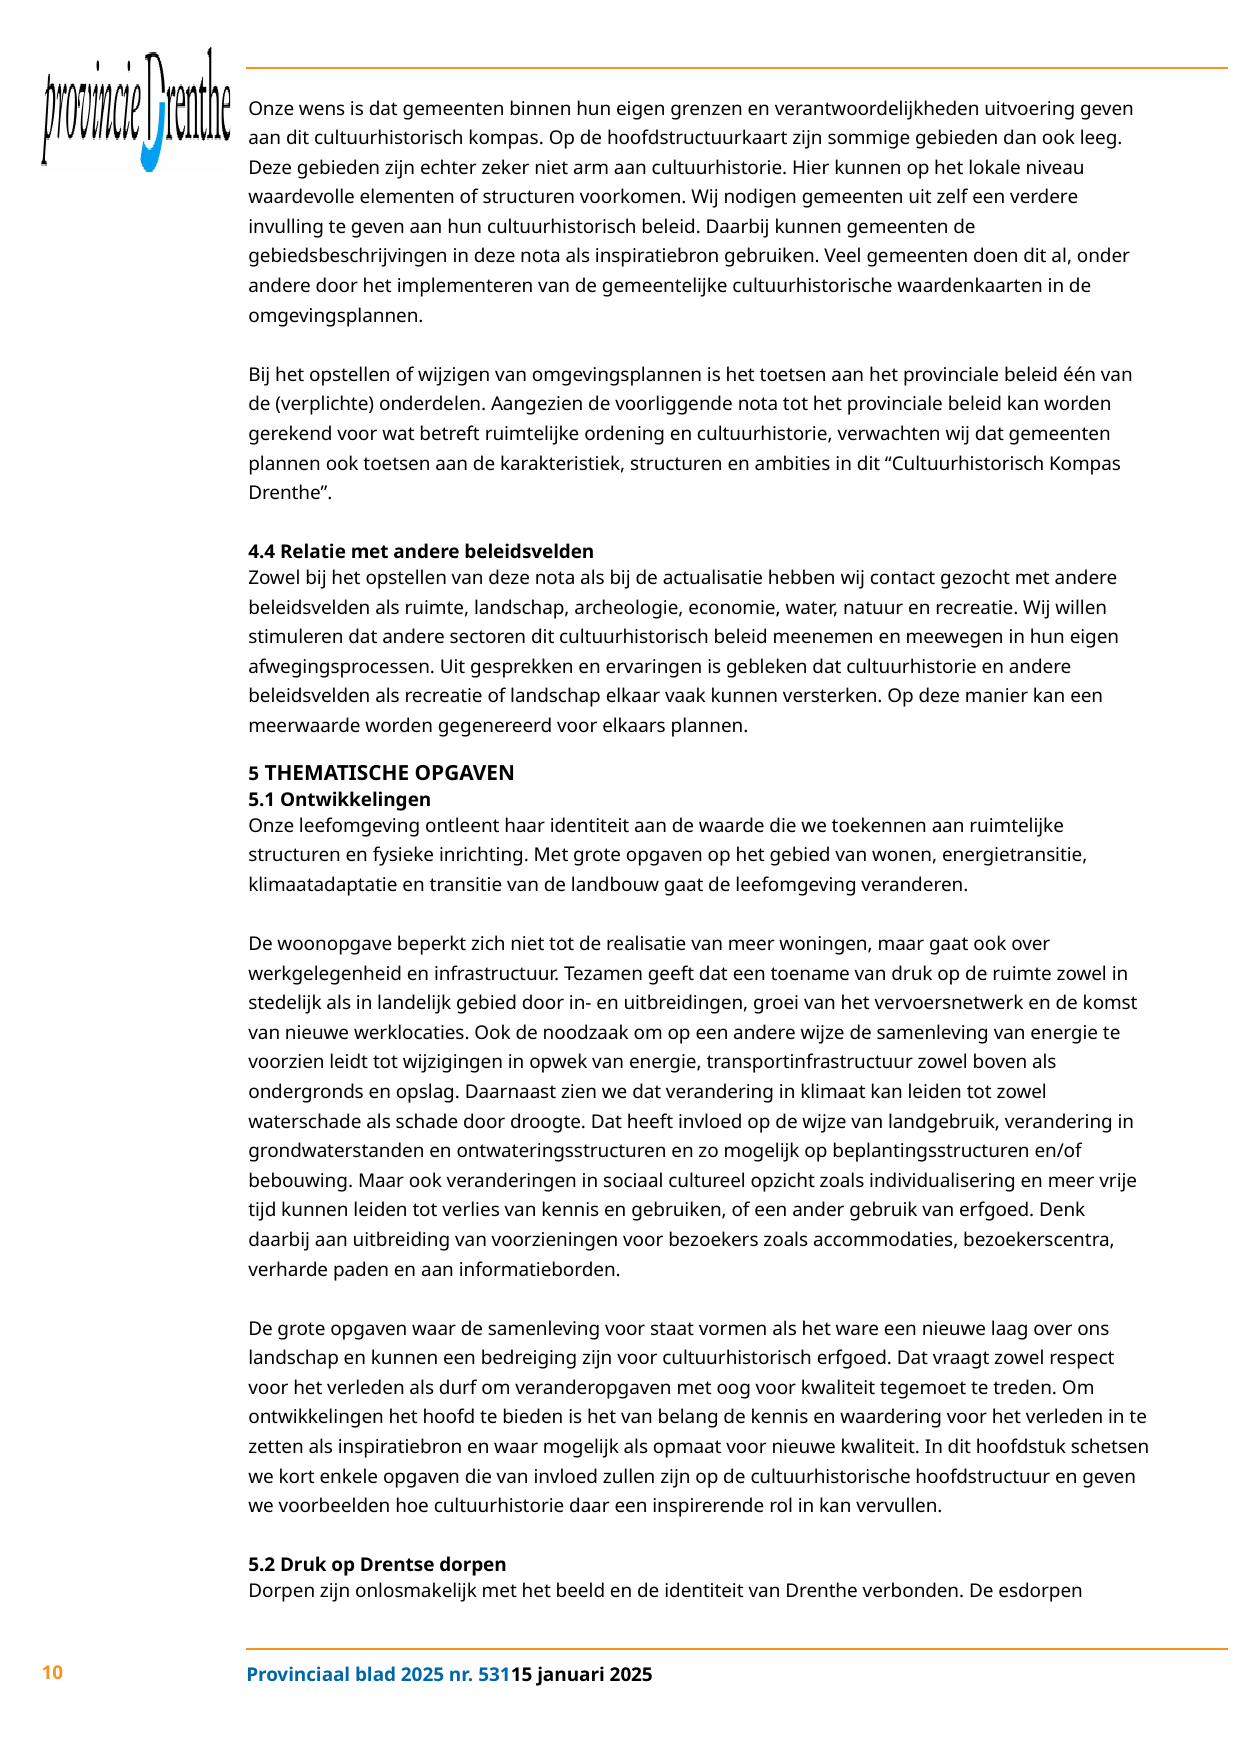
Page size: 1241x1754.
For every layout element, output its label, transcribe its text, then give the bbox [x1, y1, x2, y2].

text De woonopgave beperkt zich niet tot de realisatie van meer woningen, maar gaat ook over werkgelegenheid en infrastructuur. Tezamen geeft dat een toename van druk op de ruimte zowel in stedelijk als in landelijk gebied door in- en uitbreidingen, groei van het vervoersnetwerk en de komst van nieuwe werklocaties. Ook de noodzaak om op een andere wijze de samenleving van energie te voorzien leidt tot wijzigingen in opwek van energie, transportinfrastructuur zowel boven als ondergronds en opslag. Daarnaast zien we dat verandering in klimaat kan leiden tot zowel waterschade als schade door droogte. Dat heeft invloed op de wijze van landgebruik, verandering in grondwaterstanden en ontwateringsstructuren en zo mogelijk op beplantingsstructuren en/of bebouwing. Maar ook veranderingen in sociaal cultureel opzicht zoals individualisering en meer vrije tijd kunnen leiden tot verlies van kennis en gebruiken, of een ander gebruik van erfgoed. Denk daarbij aan uitbreiding van voorzieningen voor bezoekers zoals accommodaties, bezoekerscentra, verharde paden en aan informatieborden. [248, 930, 1152, 1281]
picture [41, 47, 231, 172]
text 5.2 Druk op Drentse dorpen [248, 1552, 1152, 1577]
text Onze leefomgeving ontleent haar identiteit aan de waarde die we toekennen aan ruimtelijke structuren en fysieke inrichting. Met grote opgaven op het gebied van wonen, energietransitie, klimaatadaptatie en transitie van de landbouw gaat de leefomgeving veranderen. [248, 812, 1152, 897]
text Onze wens is dat gemeenten binnen hun eigen grenzen en verantwoordelijkheden uitvoering geven aan dit cultuurhistorisch kompas. Op de hoofdstructuurkaart zijn sommige gebieden dan ook leeg. Deze gebieden zijn echter zeker niet arm aan cultuurhistorie. Hier kunnen op het lokale niveau waardevolle elementen of structuren voorkomen. Wij nodigen gemeenten uit zelf een verdere invulling te geven aan hun cultuurhistorisch beleid. Daarbij kunnen gemeenten de gebiedsbeschrijvingen in deze nota als inspiratiebron gebruiken. Veel gemeenten doen dit al, onder andere door het implementeren van de gemeentelijke cultuurhistorische waardenkaarten in de omgevingsplannen. [248, 95, 1152, 328]
text De grote opgaven waar de samenleving voor staat vormen als het ware een nieuwe laag over ons landschap en kunnen een bedreiging zijn voor cultuurhistorisch erfgoed. Dat vraagt zowel respect voor het verleden als durf om veranderopgaven met oog voor kwaliteit tegemoet te treden. Om ontwikkelingen het hoofd te bieden is het van belang de kennis en waardering voor het verleden in te zetten als inspiratiebron en waar mogelijk als opmaat voor nieuwe kwaliteit. In dit hoofdstuk schetsen we kort enkele opgaven die van invloed zullen zijn op de cultuurhistorische hoofdstructuur en geven we voorbeelden hoe cultuurhistorie daar een inspirerende rol in kan vervullen. [248, 1315, 1152, 1518]
text 4.4 Relatie met andere beleidsvelden [248, 538, 1152, 564]
text 5.1 Ontwikkelingen [248, 786, 1152, 812]
text Zowel bij het opstellen van deze nota als bij de actualisatie hebben wij contact gezocht met andere beleidsvelden als ruimte, landschap, archeologie, economie, water, natuur en recreatie. Wij willen stimuleren dat andere sectoren dit cultuurhistorisch beleid meenemen en meewegen in hun eigen afwegingsprocessen. Uit gesprekken en ervaringen is gebleken dat cultuurhistorie en andere beleidsvelden als recreatie of landschap elkaar vaak kunnen versterken. Op deze manier kan een meerwaarde worden gegenereerd voor elkaars plannen. [248, 564, 1152, 738]
text Dorpen zijn onlosmakelijk met het beeld en de identiteit van Drenthe verbonden. De esdorpen [248, 1577, 1152, 1603]
text 5 THEMATISCHE OPGAVEN [248, 758, 1152, 786]
text Bij het opstellen of wijzigen van omgevingsplannen is het toetsen aan het provinciale beleid één van de (verplichte) onderdelen. Aangezien de voorliggende nota tot het provinciale beleid kan worden gerekend voor wat betreft ruimtelijke ordening en cultuurhistorie, verwachten wij dat gemeenten plannen ook toetsen aan de karakteristiek, structuren en ambities in dit “Cultuurhistorisch Kompas Drenthe”. [248, 361, 1152, 505]
